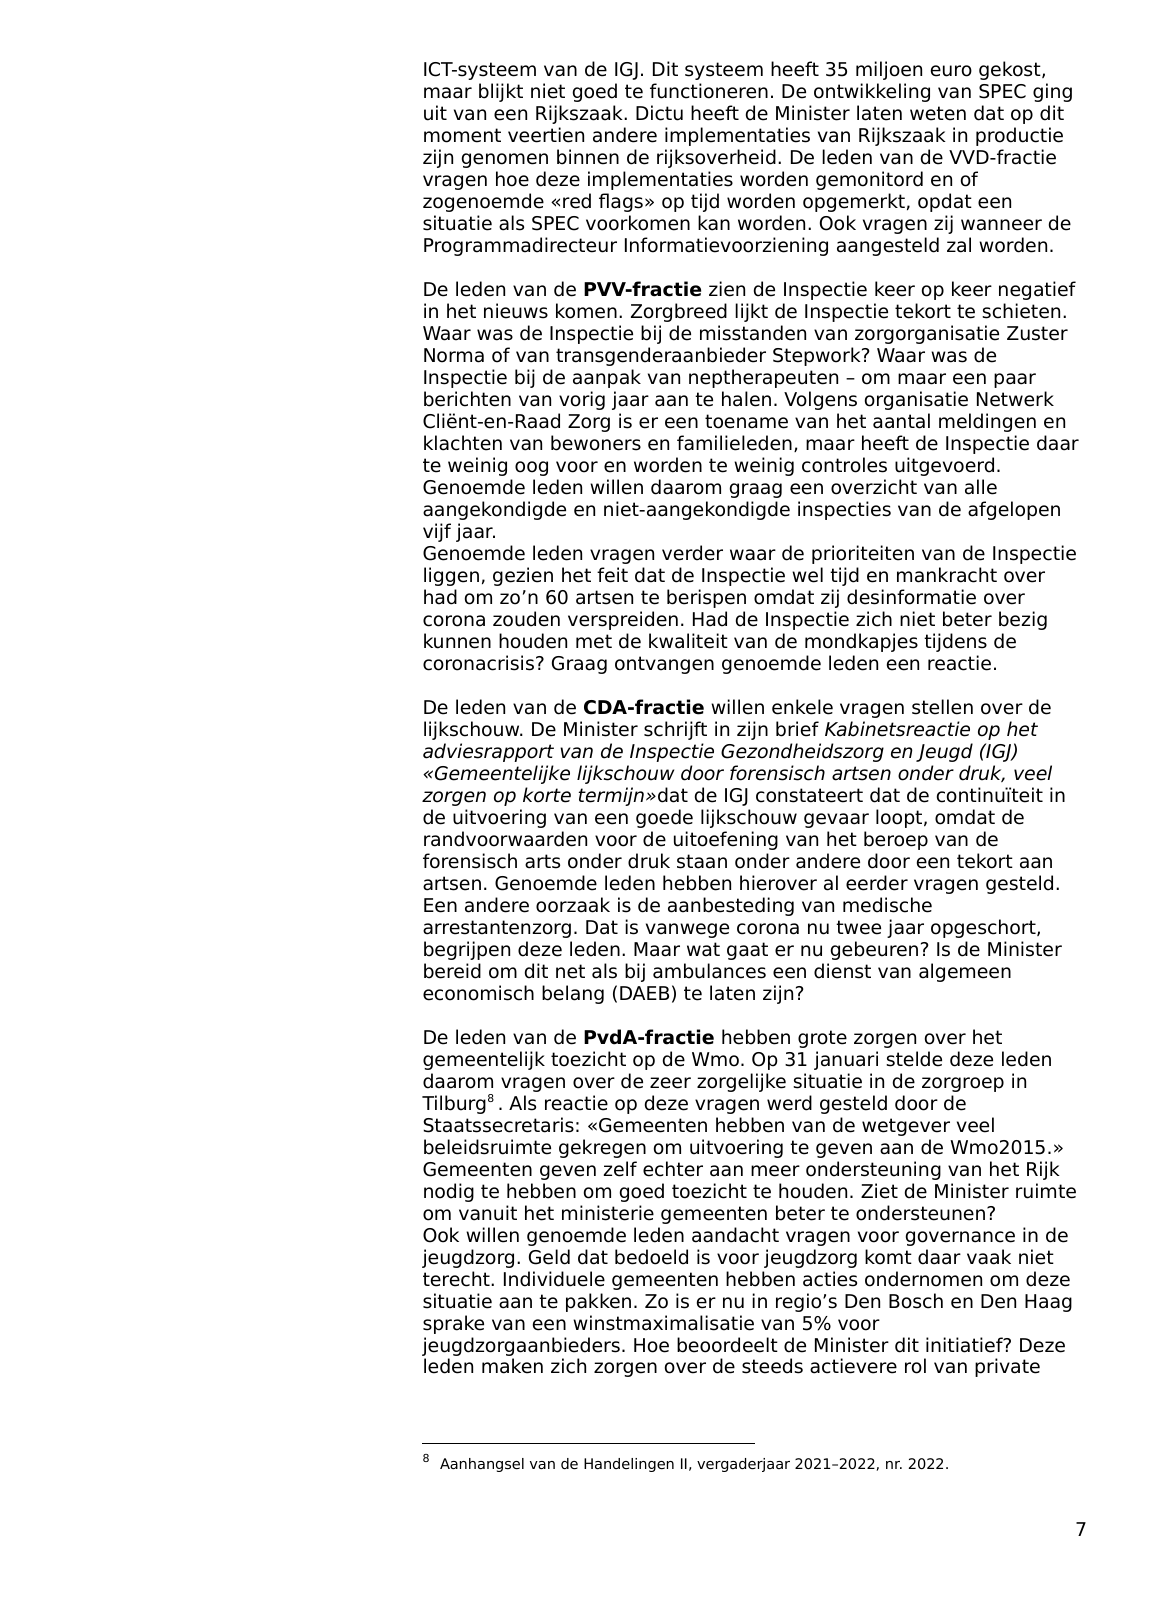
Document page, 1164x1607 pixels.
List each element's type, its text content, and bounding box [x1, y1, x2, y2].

text Aanhangsel van de Handelingen II, vergaderjaar 2021–2022, nr. 2022. [422, 1452, 1087, 1474]
text Genoemde leden vragen verder waar de prioriteiten van de Inspectie liggen, gezien het feit dat de Inspectie wel tijd en mankracht over had om zo’n 60 artsen te berispen omdat zij desinformatie over corona zouden verspreiden. Had de Inspectie zich niet beter bezig kunnen houden met de kwaliteit van de mondkapjes tijdens de coronacrisis? Graag ontvangen genoemde leden een reactie. [422, 543, 1087, 675]
text De leden van de PVV-fractie zien de Inspectie keer op keer negatief in het nieuws komen. Zorgbreed lijkt de Inspectie tekort te schieten. Waar was de Inspectie bij de misstanden van zorgorganisatie Zuster Norma of van transgenderaanbieder Stepwork? Waar was de Inspectie bij de aanpak van neptherapeuten – om maar een paar berichten van vorig jaar aan te halen. Volgens organisatie Netwerk Cliënt-en-Raad Zorg is er een toename van het aantal meldingen en klachten van bewoners en familieleden, maar heeft de Inspectie daar te weinig oog voor en worden te weinig controles uitgevoerd. Genoemde leden willen daarom graag een overzicht van alle aangekondigde en niet-aangekondigde inspecties van de afgelopen vijf jaar. [422, 279, 1087, 543]
text De leden van de CDA-fractie willen enkele vragen stellen over de lijkschouw. De Minister schrijft in zijn brief Kabinetsreactie op het adviesrapport van de Inspectie Gezondheidszorg en Jeugd (IGJ) «Gemeentelijke lijkschouw door forensisch artsen onder druk, veel zorgen op korte termijn»dat de IGJ constateert dat de continuïteit in de uitvoering van een goede lijkschouw gevaar loopt, omdat de randvoorwaarden voor de uitoefening van het beroep van de forensisch arts onder druk staan onder andere door een tekort aan artsen. Genoemde leden hebben hierover al eerder vragen gesteld. Een andere oorzaak is de aanbesteding van medische arrestantenzorg. Dat is vanwege corona nu twee jaar opgeschort, begrijpen deze leden. Maar wat gaat er nu gebeuren? Is de Minister bereid om dit net als bij ambulances een dienst van algemeen economisch belang (DAEB) te laten zijn? [422, 697, 1087, 1004]
text Ook willen genoemde leden aandacht vragen voor governance in de jeugdzorg. Geld dat bedoeld is voor jeugdzorg komt daar vaak niet terecht. Individuele gemeenten hebben acties ondernomen om deze situatie aan te pakken. Zo is er nu in regio’s Den Bosch en Den Haag sprake van een winstmaximalisatie van 5% voor jeugdzorgaanbieders. Hoe beoordeelt de Minister dit initiatief? Deze leden maken zich zorgen over de steeds actievere rol van private [422, 1224, 1087, 1378]
text ICT-systeem van de IGJ. Dit systeem heeft 35 miljoen euro gekost, maar blijkt niet goed te functioneren. De ontwikkeling van SPEC ging uit van een Rijkszaak. Dictu heeft de Minister laten weten dat op dit moment veertien andere implementaties van Rijkszaak in productie zijn genomen binnen de rijksoverheid. De leden van de VVD-fractie vragen hoe deze implementaties worden gemonitord en of zogenoemde «red flags» op tijd worden opgemerkt, opdat een situatie als SPEC voorkomen kan worden. Ook vragen zij wanneer de Programmadirecteur Informatievoorziening aangesteld zal worden. [422, 59, 1087, 257]
text De leden van de PvdA-fractie hebben grote zorgen over het gemeentelijk toezicht op de Wmo. Op 31 januari stelde deze leden daarom vragen over de zeer zorgelijke situatie in de zorgroep in Tilburg. Als reactie op deze vragen werd gesteld door de Staatssecretaris: «Gemeenten hebben van de wetgever veel beleidsruimte gekregen om uitvoering te geven aan de Wmo2015.» Gemeenten geven zelf echter aan meer ondersteuning van het Rijk nodig te hebben om goed toezicht te houden. Ziet de Minister ruimte om vanuit het ministerie gemeenten beter te ondersteunen? [422, 1027, 1087, 1224]
